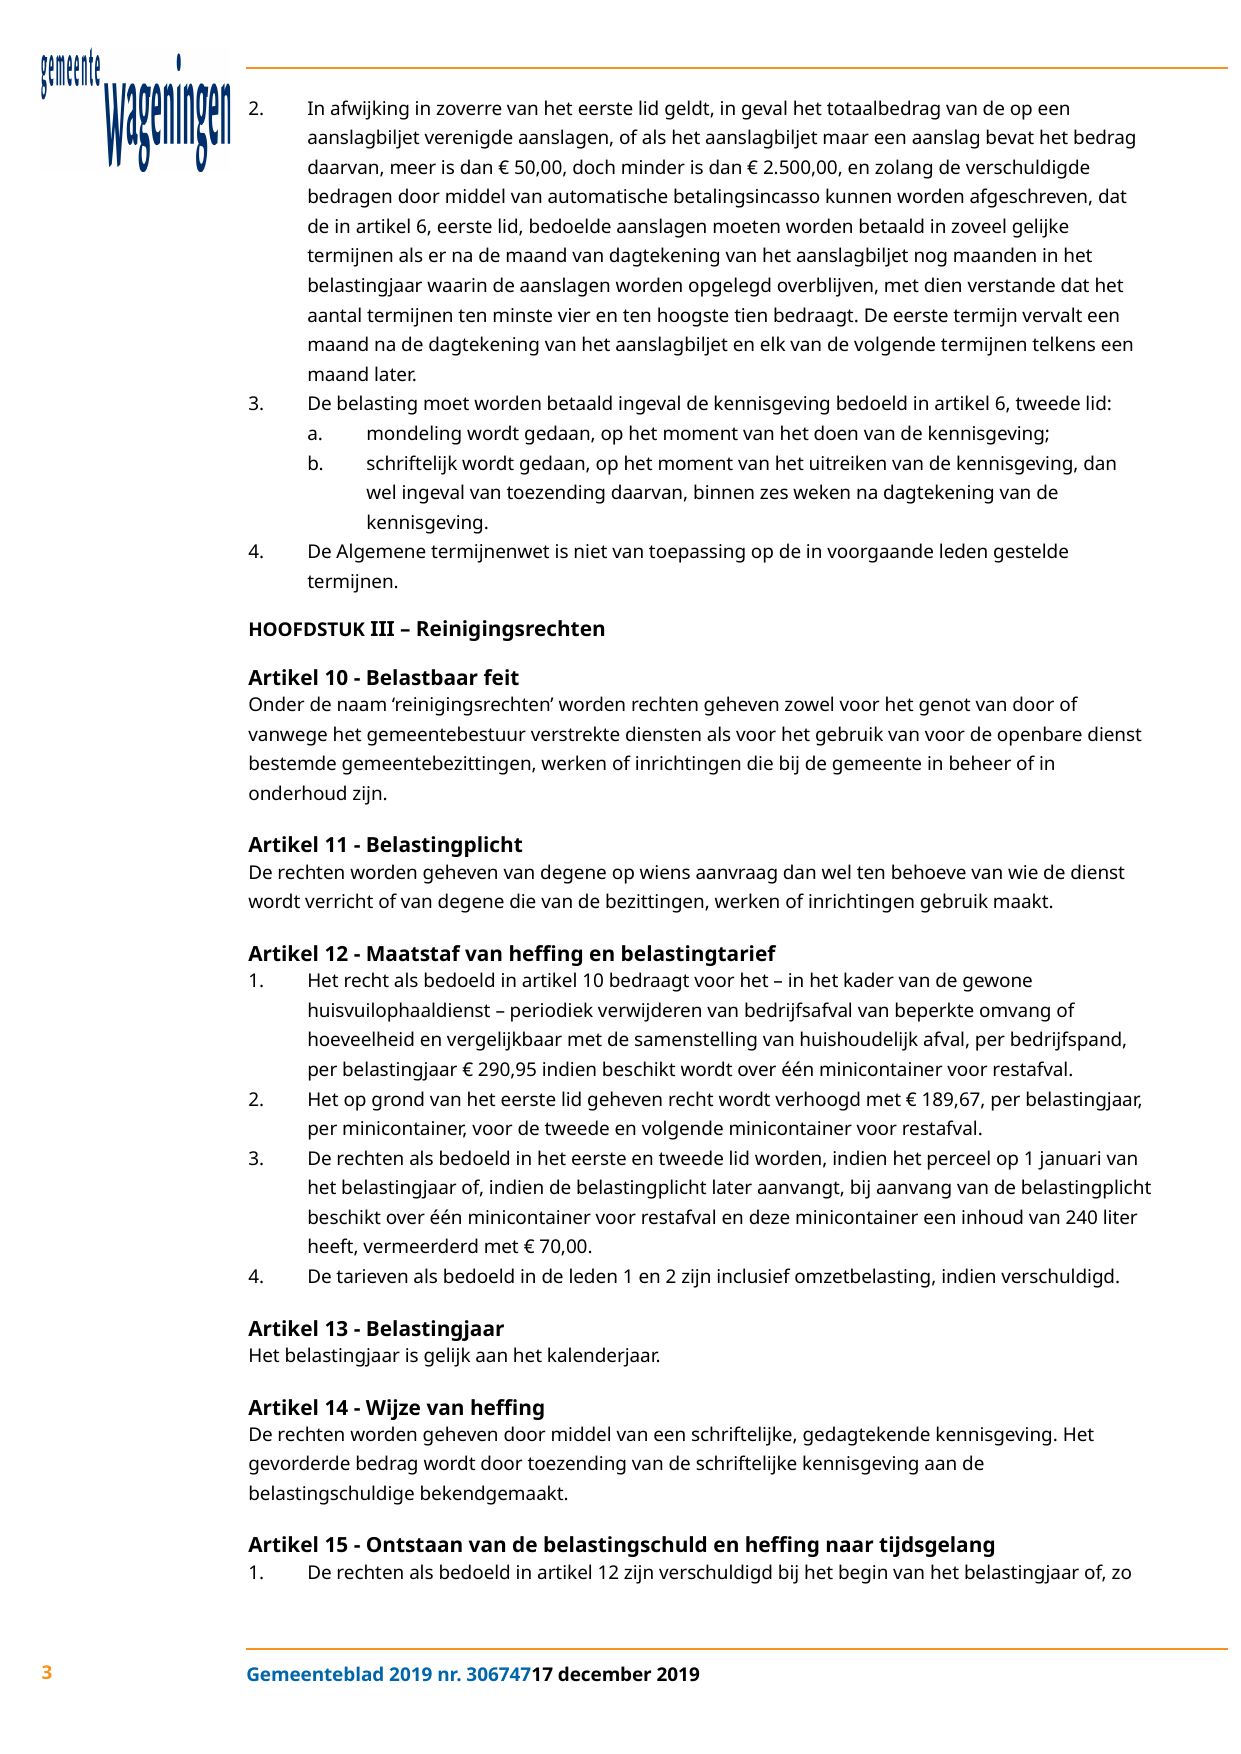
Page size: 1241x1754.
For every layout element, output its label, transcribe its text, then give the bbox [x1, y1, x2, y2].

text De rechten worden geheven door middel van een schriftelijke, gedagtekende kennisgeving. Het gevorderde bedrag wordt door toezending van de schriftelijke kennisgeving aan de belastingschuldige bekendgemaakt. [248, 1421, 1152, 1506]
list De rechten als bedoeld in het eerste en tweede lid worden, indien het perceel op 1 januari van het belastingjaar of, indien de belastingplicht later aanvangt, bij aanvang van de belastingplicht beschikt over één minicontainer voor restafval en deze minicontainer een inhoud van 240 liter heeft, vermeerderd met € 70,00. [248, 1145, 1152, 1259]
list De rechten als bedoeld in artikel 12 zijn verschuldigd bij het begin van het belastingjaar of, zo [248, 1559, 1152, 1585]
text Artikel 10 - Belastbaar feit [248, 663, 1152, 691]
text De rechten worden geheven van degene op wiens aanvraag dan wel ten behoeve van wie de dienst wordt verricht of van degene die van de bezittingen, werken of inrichtingen gebruik maakt. [248, 859, 1152, 914]
list In afwijking in zoverre van het eerste lid geldt, in geval het totaalbedrag van de op een aanslagbiljet verenigde aanslagen, of als het aanslagbiljet maar een aanslag bevat het bedrag daarvan, meer is dan € 50,00, doch minder is dan € 2.500,00, en zolang de verschuldigde bedragen door middel van automatische betalingsincasso kunnen worden afgeschreven, dat de in artikel 6, eerste lid, bedoelde aanslagen moeten worden betaald in zoveel gelijke termijnen als er na de maand van dagtekening van het aanslagbiljet nog maanden in het belastingjaar waarin de aanslagen worden opgelegd overblijven, met dien verstande dat het aantal termijnen ten minste vier en ten hoogste tien bedraagt. De eerste termijn vervalt een maand na de dagtekening van het aanslagbiljet en elk van de volgende termijnen telkens een maand later. [248, 95, 1152, 387]
list De tarieven als bedoeld in de leden 1 en 2 zijn inclusief omzetbelasting, indien verschuldigd. [248, 1263, 1152, 1289]
list mondeling wordt gedaan, op het moment van het doen van de kennisgeving; [307, 420, 1152, 446]
text Artikel 14 - Wijze van heffing [248, 1393, 1152, 1421]
text HOOFDSTUK III – Reinigingsrechten [248, 614, 1152, 642]
text Artikel 12 - Maatstaf van heffing en belastingtarief [248, 939, 1152, 967]
text Het belastingjaar is gelijk aan het kalenderjaar. [248, 1342, 1152, 1368]
list schriftelijk wordt gedaan, op het moment van het uitreiken van de kennisgeving, dan wel ingeval van toezending daarvan, binnen zes weken na dagtekening van de kennisgeving. [307, 450, 1152, 535]
list Het op grond van het eerste lid geheven recht wordt verhoogd met € 189,67, per belastingjaar, per minicontainer, voor de tweede en volgende minicontainer voor restafval. [248, 1086, 1152, 1141]
list De Algemene termijnenwet is niet van toepassing op de in voorgaande leden gestelde termijnen. [248, 538, 1152, 594]
text Artikel 13 - Belastingjaar [248, 1314, 1152, 1342]
list Het recht als bedoeld in artikel 10 bedraagt voor het – in het kader van de gewone huisvuilophaaldienst – periodiek verwijderen van bedrijfsafval van beperkte omvang of hoeveelheid en vergelijkbaar met de samenstelling van huishoudelijk afval, per bedrijfspand, per belastingjaar € 290,95 indien beschikt wordt over één minicontainer voor restafval. [248, 967, 1152, 1082]
text Artikel 11 - Belastingplicht [248, 831, 1152, 859]
list De belasting moet worden betaald ingeval de kennisgeving bedoeld in artikel 6, tweede lid: [248, 391, 1152, 416]
text Artikel 15 - Ontstaan van de belastingschuld en heffing naar tijdsgelang [248, 1531, 1152, 1559]
text Onder de naam ‘reinigingsrechten’ worden rechten geheven zowel voor het genot van door of vanwege het gemeentebestuur verstrekte diensten als voor het gebruik van voor de openbare dienst bestemde gemeentebezittingen, werken of inrichtingen die bij de gemeente in beheer of in onderhoud zijn. [248, 691, 1152, 806]
picture [41, 47, 231, 172]
